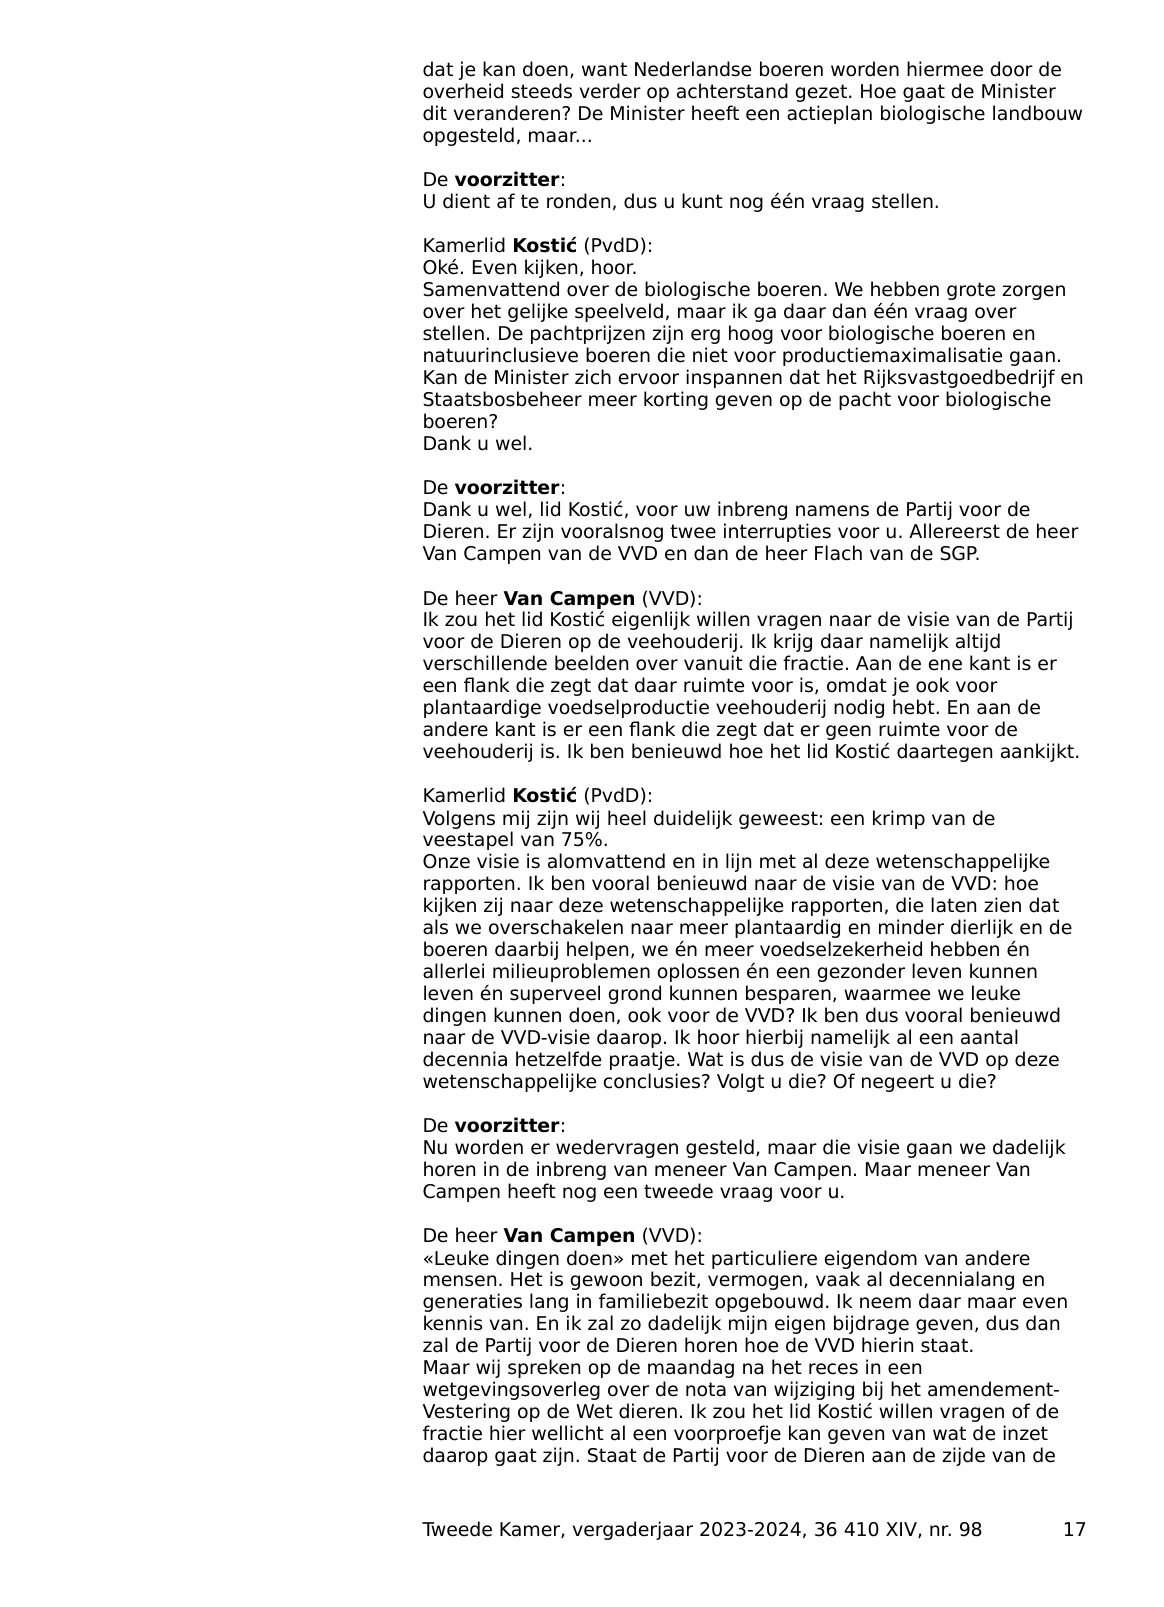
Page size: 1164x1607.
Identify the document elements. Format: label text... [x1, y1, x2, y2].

text De heer Van Campen (VVD): [422, 1225, 1087, 1247]
text Onze visie is alomvattend en in lijn met al deze wetenschappelijke rapporten. Ik ben vooral benieuwd naar de visie van de VVD: hoe kijken zij naar deze wetenschappelijke rapporten, die laten zien dat als we overschakelen naar meer plantaardig en minder dierlijk en de boeren daarbij helpen, we én meer voedselzekerheid hebben én allerlei milieuproblemen oplossen én een gezonder leven kunnen leven én superveel grond kunnen besparen, waarmee we leuke dingen kunnen doen, ook voor de VVD? Ik ben dus vooral benieuwd naar de VVD-visie daarop. Ik hoor hierbij namelijk al een aantal decennia hetzelfde praatje. Wat is dus de visie van de VVD op deze wetenschappelijke conclusies? Volgt u die? Of negeert u die? [422, 851, 1087, 1093]
text U dient af te ronden, dus u kunt nog één vraag stellen. [422, 191, 1087, 213]
text Ik zou het lid Kostić eigenlijk willen vragen naar de visie van de Partij voor de Dieren op de veehouderij. Ik krijg daar namelijk altijd verschillende beelden over vanuit die fractie. Aan de ene kant is er een flank die zegt dat daar ruimte voor is, omdat je ook voor plantaardige voedselproductie veehouderij nodig hebt. En aan de andere kant is er een flank die zegt dat er geen ruimte voor de veehouderij is. Ik ben benieuwd hoe het lid Kostić daartegen aankijkt. [422, 609, 1087, 763]
text Dank u wel. [422, 433, 1087, 455]
text De voorzitter: [422, 477, 1087, 499]
text Maar wij spreken op de maandag na het reces in een wetgevingsoverleg over de nota van wijziging bij het amendement-Vestering op de Wet dieren. Ik zou het lid Kostić willen vragen of de fractie hier wellicht al een voorproefje kan geven van wat de inzet daarop gaat zijn. Staat de Partij voor de Dieren aan de zijde van de [422, 1357, 1087, 1467]
text De voorzitter: [422, 1115, 1087, 1137]
text Dank u wel, lid Kostić, voor uw inbreng namens de Partij voor de Dieren. Er zijn vooralsnog twee interrupties voor u. Allereerst de heer Van Campen van de VVD en dan de heer Flach van de SGP. [422, 499, 1087, 565]
text Kamerlid Kostić (PvdD): [422, 235, 1087, 257]
text De heer Van Campen (VVD): [422, 587, 1087, 609]
text dat je kan doen, want Nederlandse boeren worden hiermee door de overheid steeds verder op achterstand gezet. Hoe gaat de Minister dit veranderen? De Minister heeft een actieplan biologische landbouw opgesteld, maar... [422, 59, 1087, 147]
text Samenvattend over de biologische boeren. We hebben grote zorgen over het gelijke speelveld, maar ik ga daar dan één vraag over stellen. De pachtprijzen zijn erg hoog voor biologische boeren en natuurinclusieve boeren die niet voor productiemaximalisatie gaan. Kan de Minister zich ervoor inspannen dat het Rijksvastgoedbedrijf en Staatsbosbeheer meer korting geven op de pacht voor biologische boeren? [422, 279, 1087, 433]
text Nu worden er wedervragen gesteld, maar die visie gaan we dadelijk horen in de inbreng van meneer Van Campen. Maar meneer Van Campen heeft nog een tweede vraag voor u. [422, 1137, 1087, 1203]
text Oké. Even kijken, hoor. [422, 257, 1087, 279]
text De voorzitter: [422, 169, 1087, 191]
text Kamerlid Kostić (PvdD): [422, 785, 1087, 807]
text Volgens mij zijn wij heel duidelijk geweest: een krimp van de veestapel van 75%. [422, 807, 1087, 851]
text «Leuke dingen doen» met het particuliere eigendom van andere mensen. Het is gewoon bezit, vermogen, vaak al decennialang en generaties lang in familiebezit opgebouwd. Ik neem daar maar even kennis van. En ik zal zo dadelijk mijn eigen bijdrage geven, dus dan zal de Partij voor de Dieren horen hoe de VVD hierin staat. [422, 1247, 1087, 1357]
